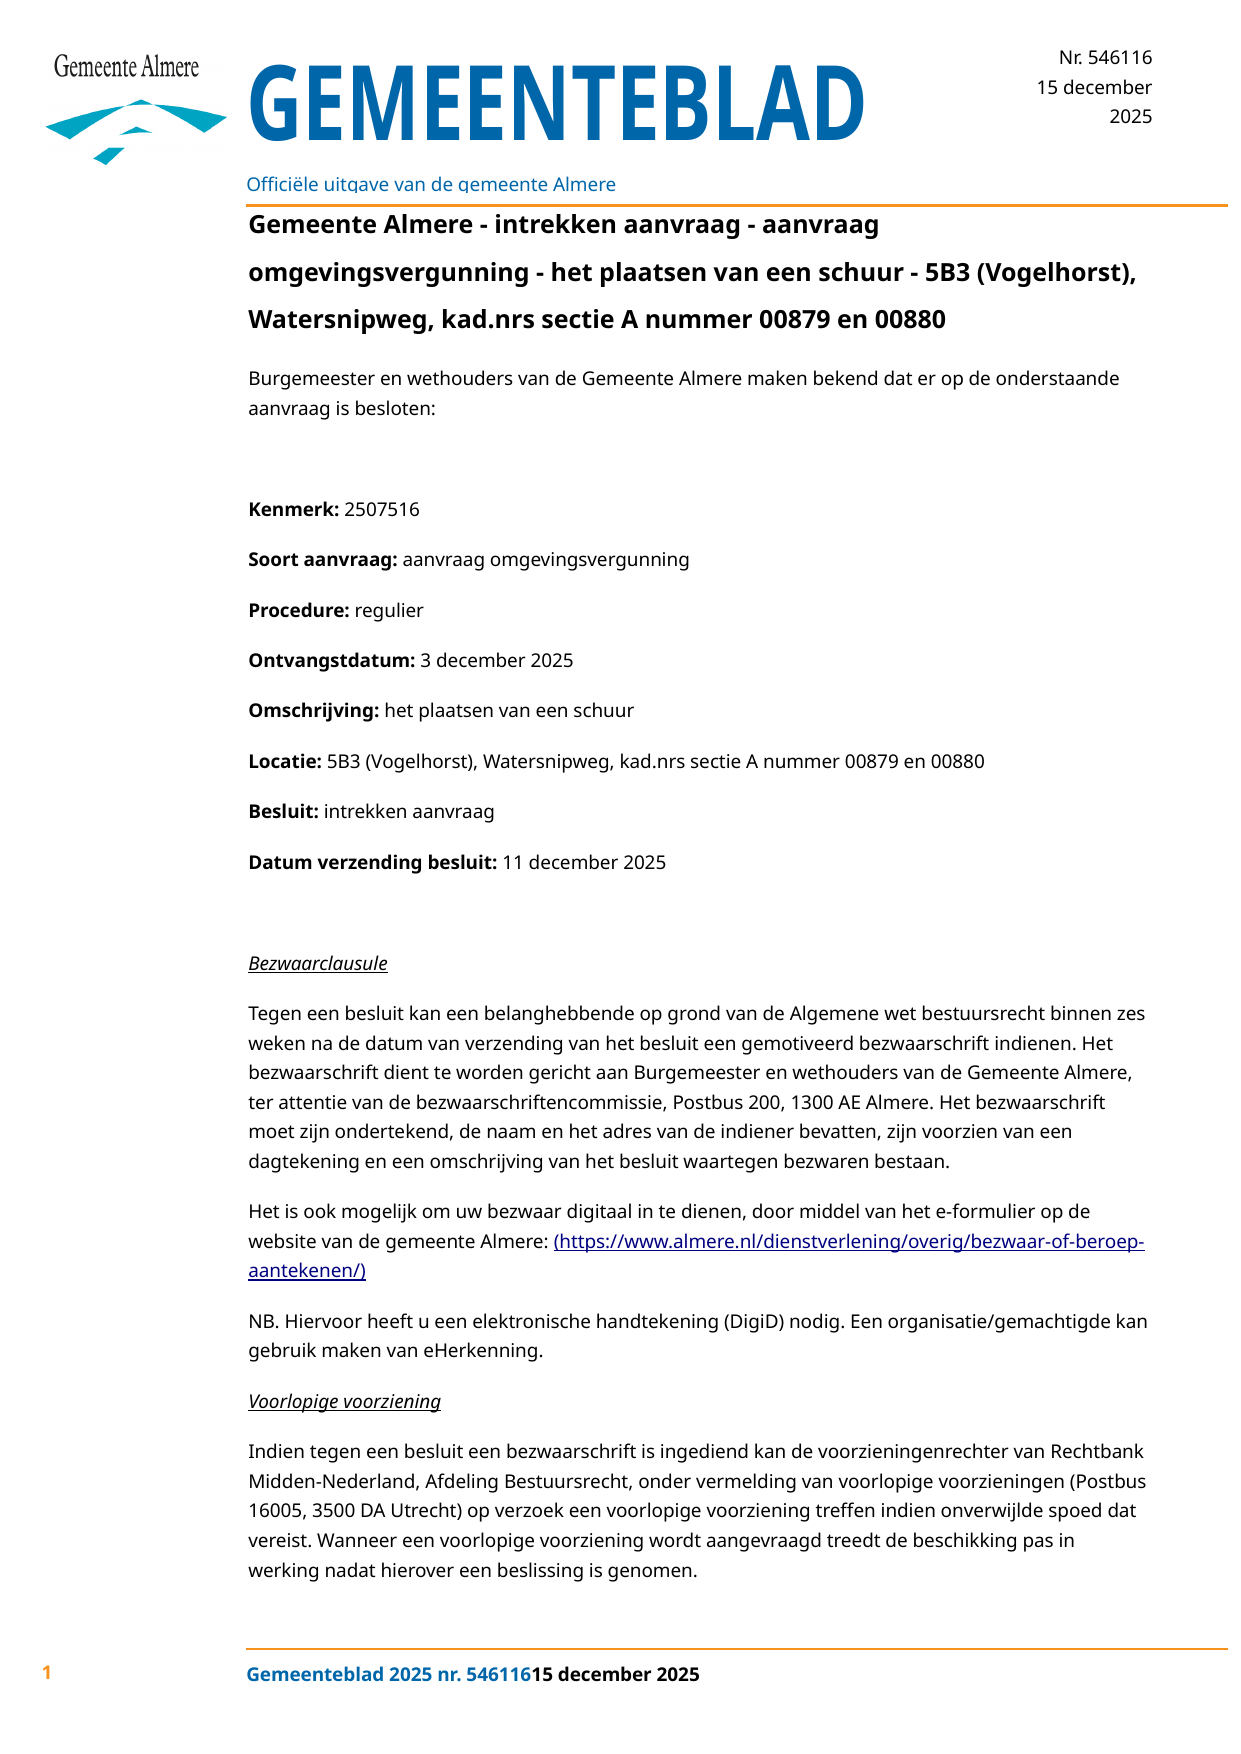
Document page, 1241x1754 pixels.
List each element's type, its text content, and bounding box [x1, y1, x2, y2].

picture [41, 47, 231, 172]
text Kenmerk: 2507516 [248, 496, 1152, 522]
text Voorlopige voorziening [248, 1388, 1152, 1414]
text Tegen een besluit kan een belanghebbende op grond van de Algemene wet bestuursrecht binnen zes weken na de datum van verzending van het besluit een gemotiveerd bezwaarschrift indienen. Het bezwaarschrift dient te worden gericht aan Burgemeester en wethouders van de Gemeente Almere, ter attentie van de bezwaarschriftencommissie, Postbus 200, 1300 AE Almere. Het bezwaarschrift moet zijn ondertekend, de naam en het adres van de indiener bevatten, zijn voorzien van een dagtekening en een omschrijving van het besluit waartegen bezwaren bestaan. [248, 1000, 1152, 1174]
text Het is ook mogelijk om uw bezwaar digitaal in te dienen, door middel van het e-formulier op de website van de gemeente Almere: (https://www.almere.nl/dienstverlening/overig/bezwaar-of-beroep-aantekenen/) [248, 1198, 1152, 1283]
text NB. Hiervoor heeft u een elektronische handtekening (DigiD) nodig. Een organisatie/gemachtigde kan gebruik maken van eHerkenning. [248, 1308, 1152, 1363]
text Datum verzending besluit: 11 december 2025 [248, 849, 1152, 874]
text Indien tegen een besluit een bezwaarschrift is ingediend kan de voorzieningenrechter van Rechtbank Midden-Nederland, Afdeling Bestuursrecht, onder vermelding van voorlopige voorzieningen (Postbus 16005, 3500 DA Utrecht) op verzoek een voorlopige voorziening treffen indien onverwijlde spoed dat vereist. Wanneer een voorlopige voorziening wordt aangevraagd treedt de beschikking pas in werking nadat hierover een beslissing is genomen. [248, 1438, 1152, 1582]
text Ontvangstdatum: 3 december 2025 [248, 647, 1152, 673]
text Omschrijving: het plaatsen van een schuur [248, 698, 1152, 723]
text Bezwaarclausule [248, 950, 1152, 975]
text Gemeente Almere - intrekken aanvraag - aanvraag omgevingsvergunning - het plaatsen van een schuur - 5B3 (Vogelhorst), Watersnipweg, kad.nrs sectie A nummer 00879 en 00880 [248, 207, 1152, 336]
text Procedure: regulier [248, 597, 1152, 622]
text Soort aanvraag: aanvraag omgevingsvergunning [248, 546, 1152, 572]
text Burgemeester en wethouders van de Gemeente Almere maken bekend dat er op de onderstaande aanvraag is besloten: [248, 366, 1152, 421]
text Locatie: 5B3 (Vogelhorst), Watersnipweg, kad.nrs sectie A nummer 00879 en 00880 [248, 748, 1152, 774]
text Besluit: intrekken aanvraag [248, 798, 1152, 824]
